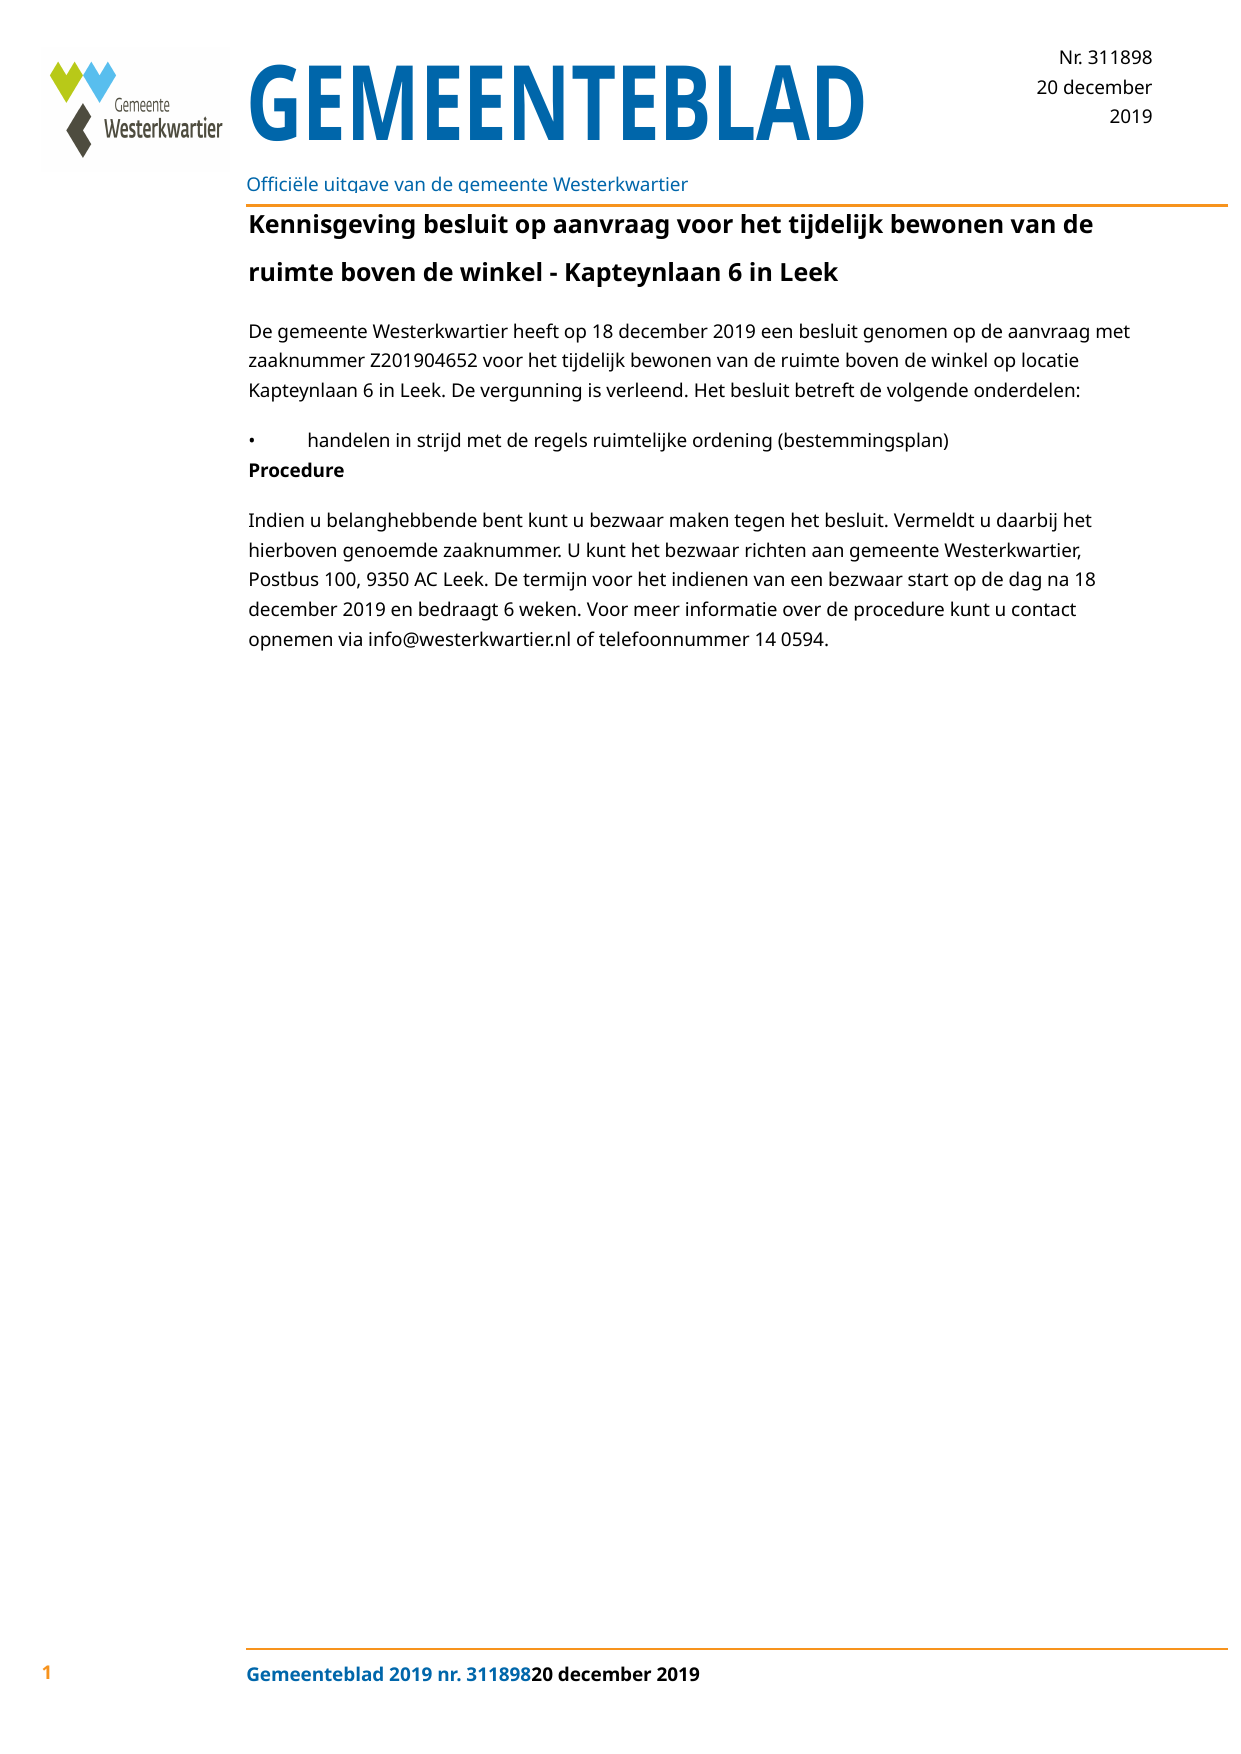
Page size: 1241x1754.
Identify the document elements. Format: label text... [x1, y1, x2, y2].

text Kennisgeving besluit op aanvraag voor het tijdelijk bewonen van de ruimte boven de winkel - Kapteynlaan 6 in Leek [248, 207, 1152, 288]
list handelen in strijd met de regels ruimtelijke ordening (bestemmingsplan) [248, 427, 1152, 453]
text Procedure [248, 457, 1152, 483]
picture [41, 47, 231, 172]
text Indien u belanghebbende bent kunt u bezwaar maken tegen het besluit. Vermeldt u daarbij het hierboven genoemde zaaknummer. U kunt het bezwaar richten aan gemeente Westerkwartier, Postbus 100, 9350 AC Leek. De termijn voor het indienen van een bezwaar start op de dag na 18 december 2019 en bedraagt 6 weken. Voor meer informatie over de procedure kunt u contact opnemen via info@westerkwartier.nl of telefoonnummer 14 0594. [248, 507, 1152, 652]
text De gemeente Westerkwartier heeft op 18 december 2019 een besluit genomen op de aanvraag met zaaknummer Z201904652 voor het tijdelijk bewonen van de ruimte boven de winkel op locatie Kapteynlaan 6 in Leek. De vergunning is verleend. Het besluit betreft de volgende onderdelen: [248, 318, 1152, 403]
